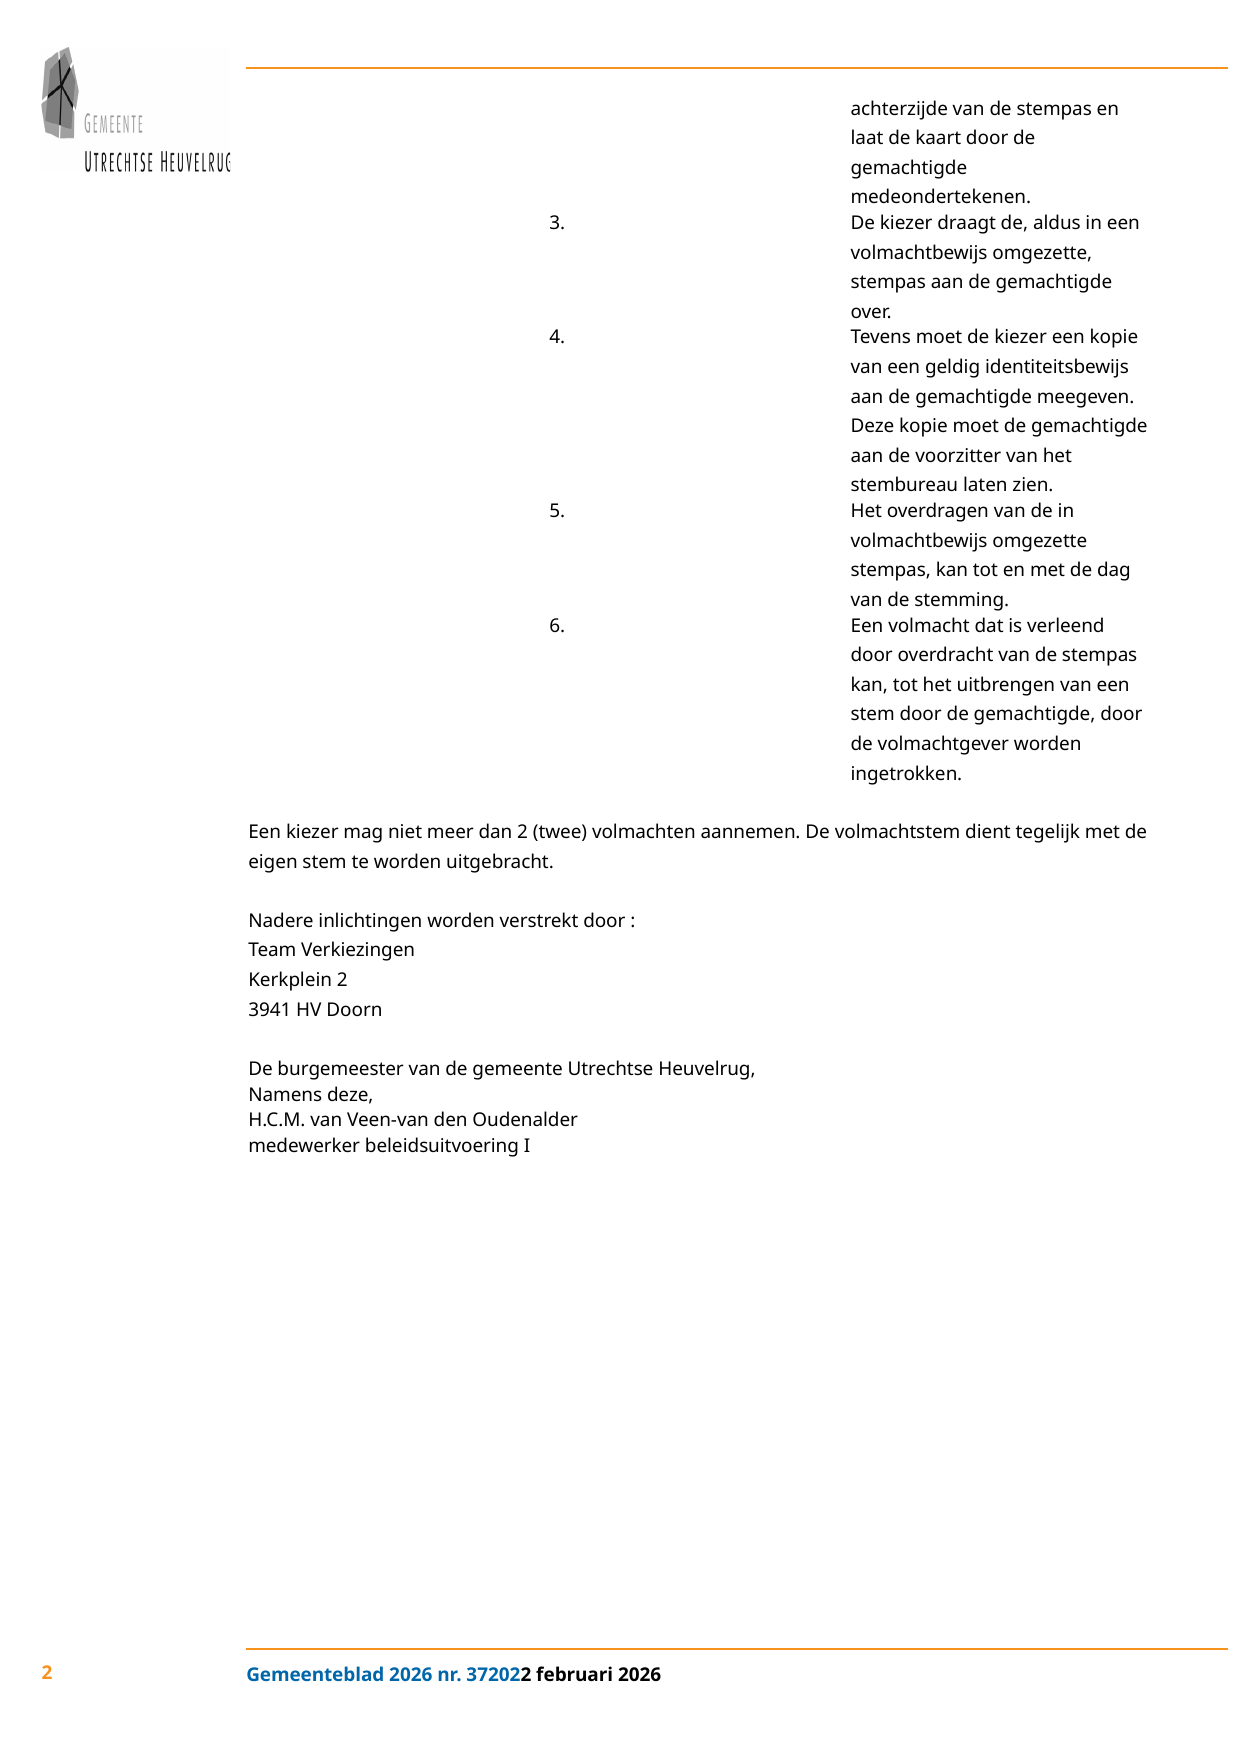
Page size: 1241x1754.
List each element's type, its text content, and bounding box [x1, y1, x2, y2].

table_cell Tevens moet de kiezer een kopie van een geldig identiteitsbewijs aan de gemachtigde meegeven. Deze kopie moet de gemachtigde aan de voorzitter van het stembureau laten zien. [850, 324, 1152, 497]
table_cell 3. [549, 209, 850, 324]
table_cell Het overdragen van de in volmachtbewijs omgezette stempas, kan tot en met de dag van de stemming. [850, 498, 1152, 612]
text 3941 HV Doorn [248, 996, 1152, 1022]
table_cell achterzijde van de stempas en laat de kaart door de gemachtigde medeondertekenen. [850, 95, 1152, 209]
table_cell De kiezer draagt de, aldus in een volmachtbewijs omgezette, stempas aan de gemachtigde over. [850, 209, 1152, 324]
text De burgemeester van de gemeente Utrechtse Heuvelrug, [248, 1055, 1152, 1081]
table_cell 4. [549, 324, 850, 497]
table_cell [248, 324, 549, 497]
text Kerkplein 2 [248, 966, 1152, 992]
table_cell [248, 498, 549, 612]
text Namens deze, [248, 1081, 1152, 1106]
text H.C.M. van Veen-van den Oudenalder [248, 1106, 1152, 1132]
table_cell 5. [549, 498, 850, 612]
table_cell [248, 95, 549, 209]
text medewerker beleidsuitvoering I [248, 1132, 1152, 1158]
text Nadere inlichtingen worden verstrekt door : [248, 907, 1152, 933]
table_cell [549, 95, 850, 209]
picture [41, 47, 231, 172]
table_cell [248, 612, 549, 786]
table_cell 6. [549, 612, 850, 786]
table_cell [248, 209, 549, 324]
text Team Verkiezingen [248, 937, 1152, 962]
table_cell Een volmacht dat is verleend door overdracht van de stempas kan, tot het uitbrengen van een stem door de gemachtigde, door de volmachtgever worden ingetrokken. [850, 612, 1152, 786]
text Een kiezer mag niet meer dan 2 (twee) volmachten aannemen. De volmachtstem dient tegelijk met de eigen stem te worden uitgebracht. [248, 818, 1152, 874]
